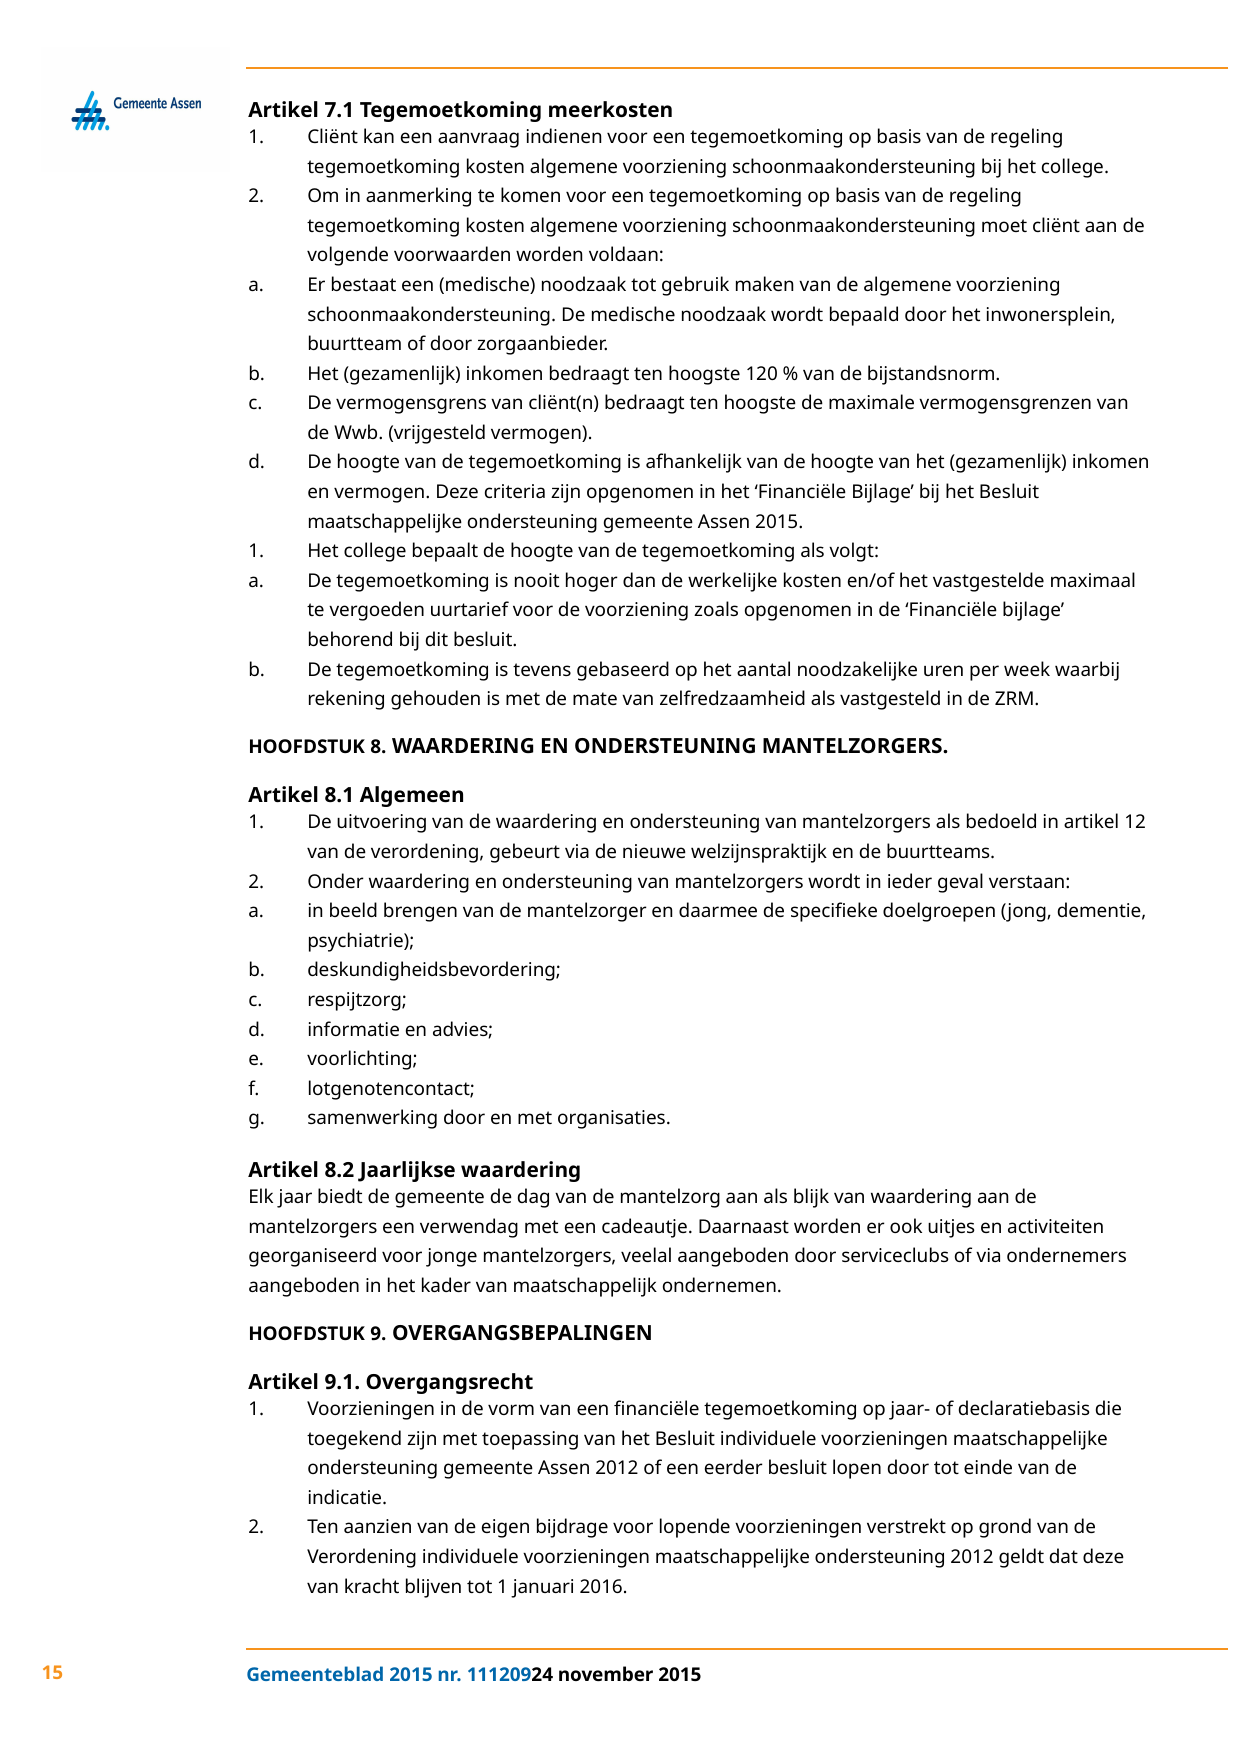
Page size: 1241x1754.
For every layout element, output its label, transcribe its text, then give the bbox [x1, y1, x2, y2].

list De tegemoetkoming is nooit hoger dan de werkelijke kosten en/of het vastgestelde maximaal te vergoeden uurtarief voor de voorziening zoals opgenomen in de ‘Financiële bijlage’ behorend bij dit besluit. [248, 567, 1152, 652]
text Artikel 8.1 Algemeen [248, 780, 1152, 809]
picture [41, 47, 231, 172]
list informatie en advies; [248, 1016, 1152, 1041]
text Elk jaar biedt de gemeente de dag van de mantelzorg aan als blijk van waardering aan de mantelzorgers een verwendag met een cadeautje. Daarnaast worden er ook uitjes en activiteiten georganiseerd voor jonge mantelzorgers, veelal aangeboden door serviceclubs of via ondernemers aangeboden in het kader van maatschappelijk ondernemen. [248, 1183, 1152, 1298]
list Om in aanmerking te komen voor een tegemoetkoming op basis van de regeling tegemoetkoming kosten algemene voorziening schoonmaakondersteuning moet cliënt aan de volgende voorwaarden worden voldaan: [248, 182, 1152, 267]
list De vermogensgrens van cliënt(n) bedraagt ten hoogste de maximale vermogensgrenzen van de Wwb. (vrijgesteld vermogen). [248, 389, 1152, 445]
list Het (gezamenlijk) inkomen bedraagt ten hoogste 120 % van de bijstandsnorm. [248, 360, 1152, 386]
list respijtzorg; [248, 986, 1152, 1012]
list Het college bepaalt de hoogte van de tegemoetkoming als volgt: [248, 537, 1152, 563]
list De tegemoetkoming is tevens gebaseerd op het aantal noodzakelijke uren per week waarbij rekening gehouden is met de mate van zelfredzaamheid als vastgesteld in de ZRM. [248, 656, 1152, 711]
list Voorzieningen in de vorm van een financiële tegemoetkoming op jaar- of declaratiebasis die toegekend zijn met toepassing van het Besluit individuele voorzieningen maatschappelijke ondersteuning gemeente Assen 2012 of een eerder besluit lopen door tot einde van de indicatie. [248, 1395, 1152, 1510]
text Artikel 8.2 Jaarlijkse waardering [248, 1155, 1152, 1183]
list in beeld brengen van de mantelzorger en daarmee de specifieke doelgroepen (jong, dementie, psychiatrie); [248, 897, 1152, 953]
list De uitvoering van de waardering en ondersteuning van mantelzorgers als bedoeld in artikel 12 van de verordening, gebeurt via de nieuwe welzijnspraktijk en de buurtteams. [248, 809, 1152, 864]
list Er bestaat een (medische) noodzaak tot gebruik maken van de algemene voorziening schoonmaakondersteuning. De medische noodzaak wordt bepaald door het inwonersplein, buurtteam of door zorgaanbieder. [248, 271, 1152, 356]
text Artikel 7.1 Tegemoetkoming meerkosten [248, 95, 1152, 123]
list Cliënt kan een aanvraag indienen voor een tegemoetkoming op basis van de regeling tegemoetkoming kosten algemene voorziening schoonmaakondersteuning bij het college. [248, 123, 1152, 178]
list deskundigheidsbevordering; [248, 957, 1152, 982]
list De hoogte van de tegemoetkoming is afhankelijk van de hoogte van het (gezamenlijk) inkomen en vermogen. Deze criteria zijn opgenomen in het ‘Financiële Bijlage’ bij het Besluit maatschappelijke ondersteuning gemeente Assen 2015. [248, 449, 1152, 533]
list Ten aanzien van de eigen bijdrage voor lopende voorzieningen verstrekt op grond van de Verordening individuele voorzieningen maatschappelijke ondersteuning 2012 geldt dat deze van kracht blijven tot 1 januari 2016. [248, 1514, 1152, 1599]
text HOOFDSTUK 8. WAARDERING EN ONDERSTEUNING MANTELZORGERS. [248, 731, 1152, 759]
list lotgenotencontact; [248, 1075, 1152, 1101]
list samenwerking door en met organisaties. [248, 1104, 1152, 1130]
list Onder waardering en ondersteuning van mantelzorgers wordt in ieder geval verstaan: [248, 868, 1152, 893]
text Artikel 9.1. Overgangsrecht [248, 1367, 1152, 1395]
list voorlichting; [248, 1045, 1152, 1071]
text HOOFDSTUK 9. OVERGANGSBEPALINGEN [248, 1318, 1152, 1346]
